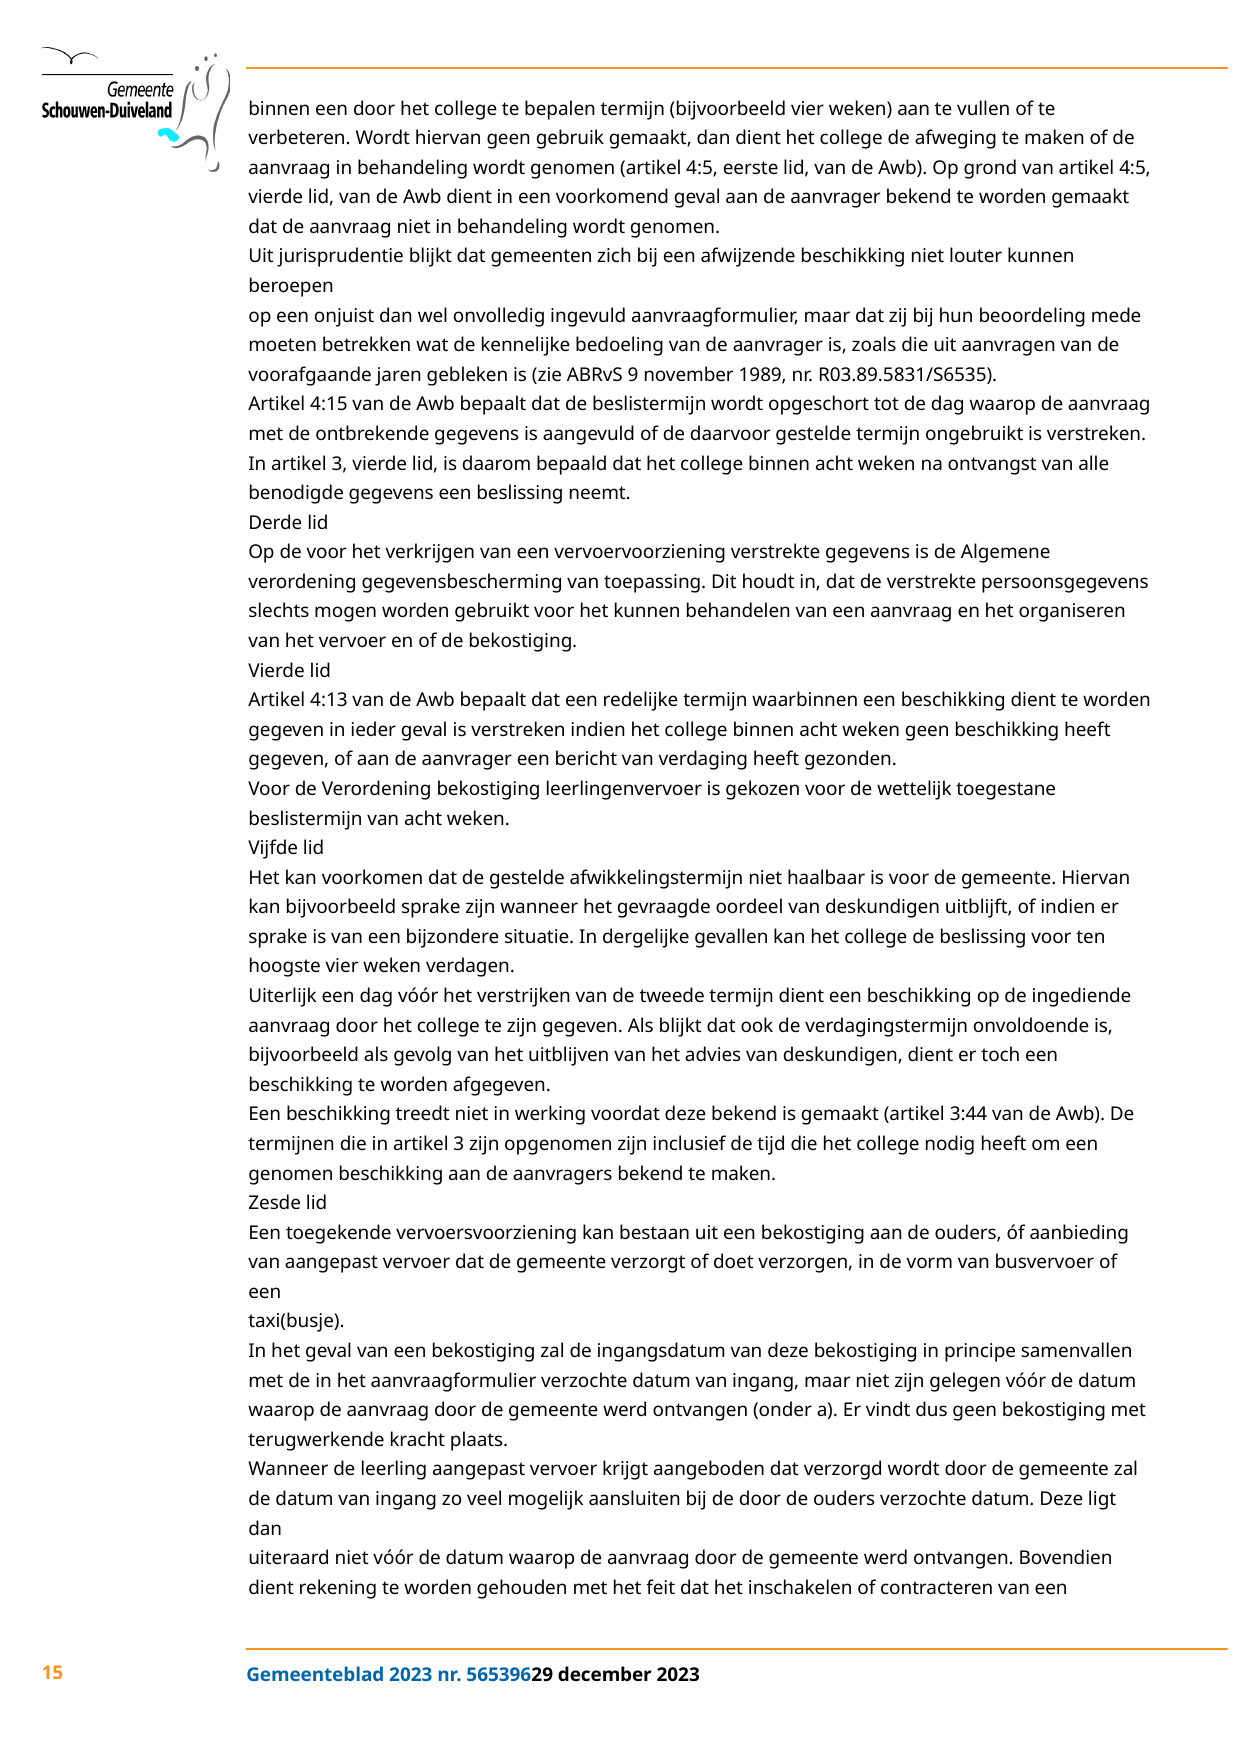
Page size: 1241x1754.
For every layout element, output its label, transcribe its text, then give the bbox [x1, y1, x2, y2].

text terugwerkende kracht plaats. [248, 1426, 1152, 1452]
text Een beschikking treedt niet in werking voordat deze bekend is gemaakt (artikel 3:44 van de Awb). De [248, 1101, 1152, 1126]
text hoogste vier weken verdagen. [248, 953, 1152, 978]
text Zesde lid [248, 1189, 1152, 1215]
text In het geval van een bekostiging zal de ingangsdatum van deze bekostiging in principe samenvallen [248, 1337, 1152, 1363]
text genomen beschikking aan de aanvragers bekend te maken. [248, 1160, 1152, 1186]
text voorafgaande jaren gebleken is (zie ABRvS 9 november 1989, nr. R03.89.5831/S6535). [248, 361, 1152, 387]
text vierde lid, van de Awb dient in een voorkomend geval aan de aanvrager bekend te worden gemaakt [248, 183, 1152, 209]
text aanvraag door het college te zijn gegeven. Als blijkt dat ook de verdagingstermijn onvoldoende is, [248, 1012, 1152, 1038]
text beschikking te worden afgegeven. [248, 1071, 1152, 1097]
text Artikel 4:15 van de Awb bepaalt dat de beslistermijn wordt opgeschort tot de dag waarop de aanvraag [248, 391, 1152, 416]
picture [41, 47, 231, 172]
text slechts mogen worden gebruikt voor het kunnen behandelen van een aanvraag en het organiseren [248, 598, 1152, 623]
text Artikel 4:13 van de Awb bepaalt dat een redelijke termijn waarbinnen een beschikking dient te worden [248, 686, 1152, 712]
text Een toegekende vervoersvoorziening kan bestaan uit een bekostiging aan de ouders, óf aanbieding [248, 1219, 1152, 1245]
text Op de voor het verkrijgen van een vervoervoorziening verstrekte gegevens is de Algemene [248, 538, 1152, 564]
text taxi(busje). [248, 1308, 1152, 1333]
text Het kan voorkomen dat de gestelde afwikkelingstermijn niet haalbaar is voor de gemeente. Hiervan [248, 864, 1152, 890]
text dat de aanvraag niet in behandeling wordt genomen. [248, 213, 1152, 239]
text In artikel 3, vierde lid, is daarom bepaald dat het college binnen acht weken na ontvangst van alle [248, 450, 1152, 476]
text kan bijvoorbeeld sprake zijn wanneer het gevraagde oordeel van deskundigen uitblijft, of indien er [248, 893, 1152, 919]
text Vijfde lid [248, 834, 1152, 860]
text verbeteren. Wordt hiervan geen gebruik gemaakt, dan dient het college de afweging te maken of de [248, 124, 1152, 150]
text Voor de Verordening bekostiging leerlingenvervoer is gekozen voor de wettelijk toegestane [248, 775, 1152, 801]
text Uit jurisprudentie blijkt dat gemeenten zich bij een afwijzende beschikking niet louter kunnen beroepen [248, 243, 1152, 298]
text dient rekening te worden gehouden met het feit dat het inschakelen of contracteren van een [248, 1574, 1152, 1600]
text van aangepast vervoer dat de gemeente verzorgt of doet verzorgen, in de vorm van busvervoer of een [248, 1248, 1152, 1304]
text sprake is van een bijzondere situatie. In dergelijke gevallen kan het college de beslissing voor ten [248, 923, 1152, 949]
text gegeven, of aan de aanvrager een bericht van verdaging heeft gezonden. [248, 746, 1152, 771]
text bijvoorbeeld als gevolg van het uitblijven van het advies van deskundigen, dient er toch een [248, 1041, 1152, 1067]
text Vierde lid [248, 657, 1152, 683]
text termijnen die in artikel 3 zijn opgenomen zijn inclusief de tijd die het college nodig heeft om een [248, 1130, 1152, 1156]
text Uiterlijk een dag vóór het verstrijken van de tweede termijn dient een beschikking op de ingediende [248, 982, 1152, 1008]
text binnen een door het college te bepalen termijn (bijvoorbeeld vier weken) aan te vullen of te [248, 95, 1152, 121]
text de datum van ingang zo veel mogelijk aansluiten bij de door de ouders verzochte datum. Deze ligt dan [248, 1485, 1152, 1541]
text met de in het aanvraagformulier verzochte datum van ingang, maar niet zijn gelegen vóór de datum [248, 1367, 1152, 1393]
text gegeven in ieder geval is verstreken indien het college binnen acht weken geen beschikking heeft [248, 716, 1152, 742]
text waarop de aanvraag door de gemeente werd ontvangen (onder a). Er vindt dus geen bekostiging met [248, 1396, 1152, 1422]
text Wanneer de leerling aangepast vervoer krijgt aangeboden dat verzorgd wordt door de gemeente zal [248, 1456, 1152, 1481]
text moeten betrekken wat de kennelijke bedoeling van de aanvrager is, zoals die uit aanvragen van de [248, 331, 1152, 357]
text met de ontbrekende gegevens is aangevuld of de daarvoor gestelde termijn ongebruikt is verstreken. [248, 420, 1152, 446]
text uiteraard niet vóór de datum waarop de aanvraag door de gemeente werd ontvangen. Bovendien [248, 1544, 1152, 1570]
text verordening gegevensbescherming van toepassing. Dit houdt in, dat de verstrekte persoonsgegevens [248, 568, 1152, 594]
text Derde lid [248, 509, 1152, 535]
text aanvraag in behandeling wordt genomen (artikel 4:5, eerste lid, van de Awb). Op grond van artikel 4:5, [248, 154, 1152, 180]
text beslistermijn van acht weken. [248, 805, 1152, 831]
text van het vervoer en of de bekostiging. [248, 627, 1152, 653]
text benodigde gegevens een beslissing neemt. [248, 479, 1152, 505]
text op een onjuist dan wel onvolledig ingevuld aanvraagformulier, maar dat zij bij hun beoordeling mede [248, 302, 1152, 328]
